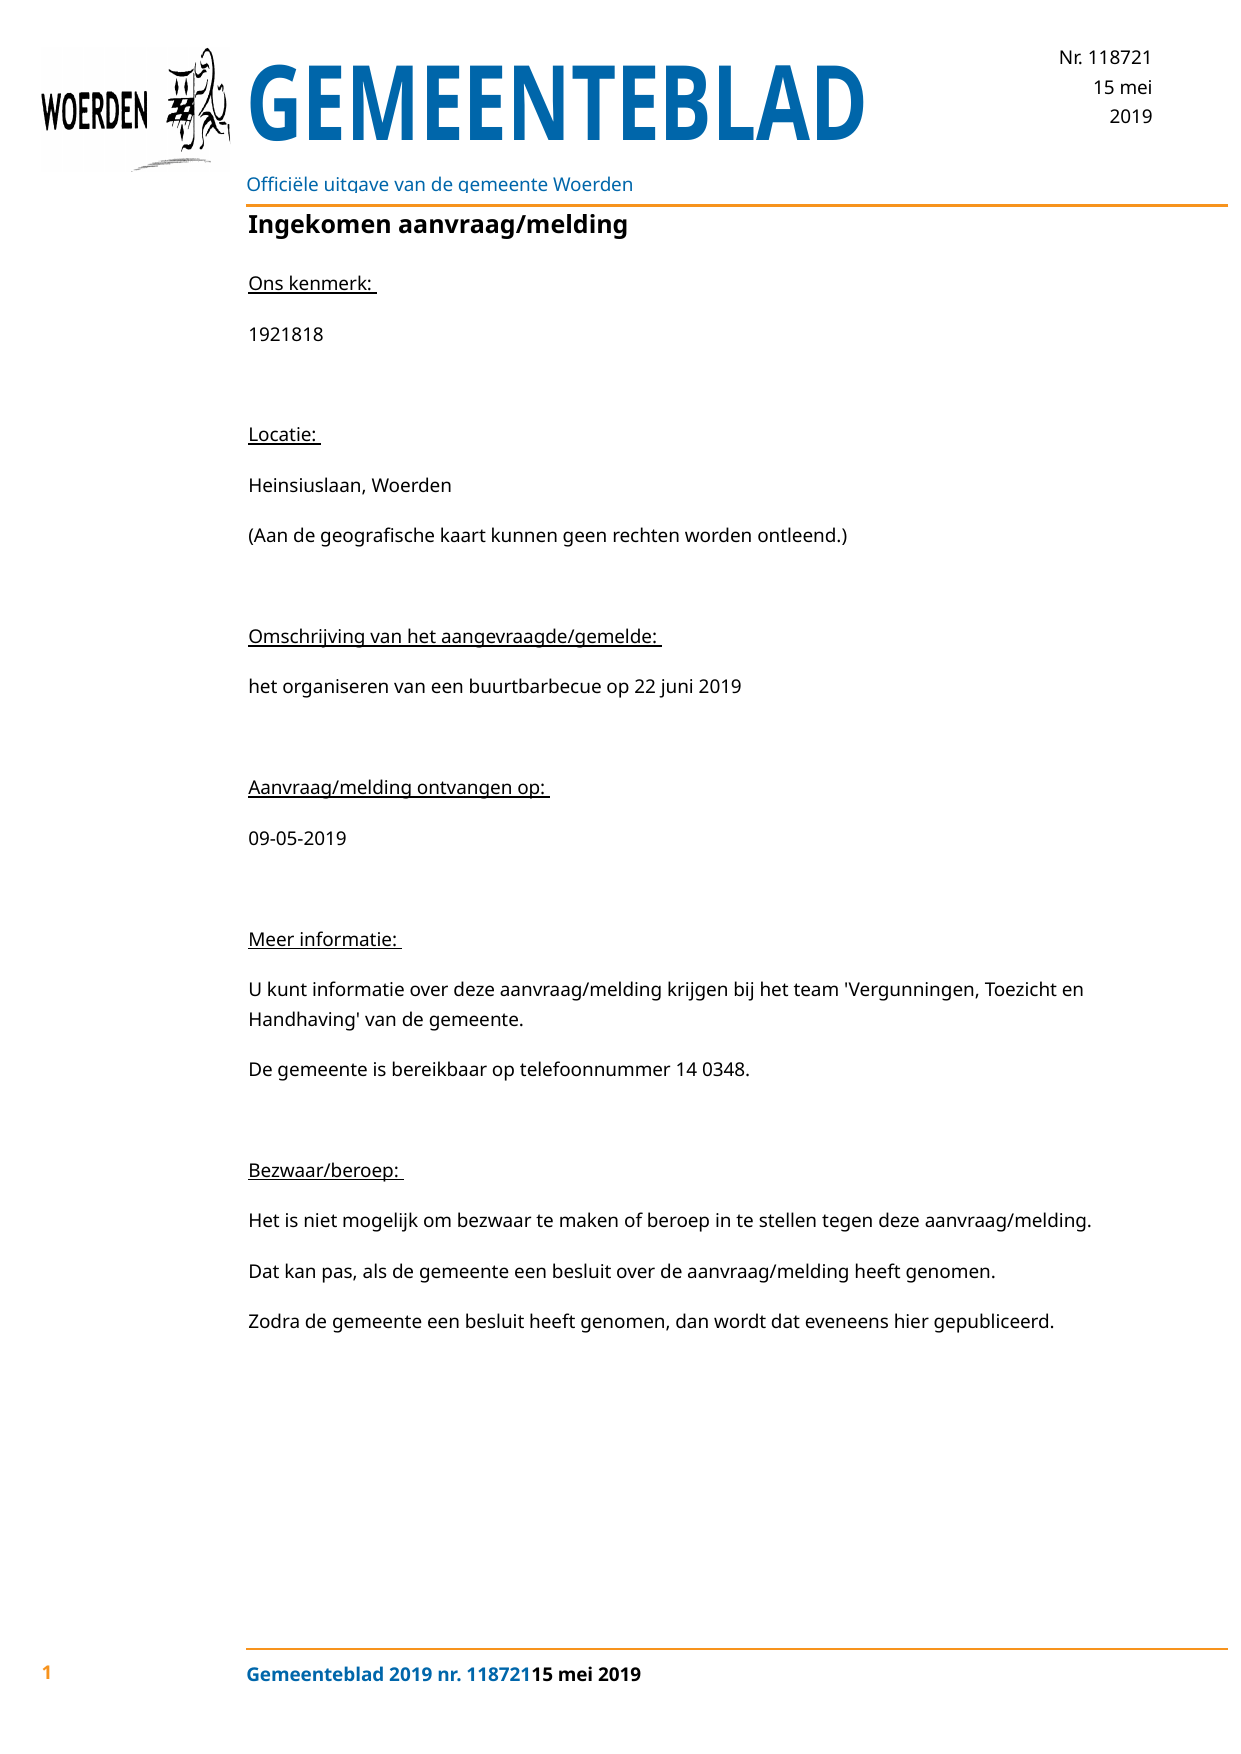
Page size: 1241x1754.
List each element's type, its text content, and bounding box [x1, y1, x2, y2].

text het organiseren van een buurtbarbecue op 22 juni 2019 [248, 674, 1152, 699]
text Dat kan pas, als de gemeente een besluit over de aanvraag/melding heeft genomen. [248, 1258, 1152, 1283]
text 1921818 [248, 321, 1152, 346]
text Zodra de gemeente een besluit heeft genomen, dan wordt dat eveneens hier gepubliceerd. [248, 1308, 1152, 1334]
text Locatie: [248, 422, 1152, 447]
text 09-05-2019 [248, 825, 1152, 851]
text Aanvraag/melding ontvangen op: [248, 774, 1152, 800]
text U kunt informatie over deze aanvraag/melding krijgen bij het team 'Vergunningen, Toezicht en Handhaving' van de gemeente. [248, 976, 1152, 1031]
text Meer informatie: [248, 926, 1152, 951]
text (Aan de geografische kaart kunnen geen rechten worden ontleend.) [248, 522, 1152, 548]
text Omschrijving van het aangevraagde/gemelde: [248, 623, 1152, 649]
text De gemeente is bereikbaar op telefoonnummer 14 0348. [248, 1056, 1152, 1082]
text Ingekomen aanvraag/melding [248, 207, 1152, 241]
text Bezwaar/beroep: [248, 1157, 1152, 1183]
text Ons kenmerk: [248, 270, 1152, 296]
text Heinsiuslaan, Woerden [248, 472, 1152, 498]
text Het is niet mogelijk om bezwaar te maken of beroep in te stellen tegen deze aanvraag/melding. [248, 1207, 1152, 1233]
picture [41, 47, 231, 172]
